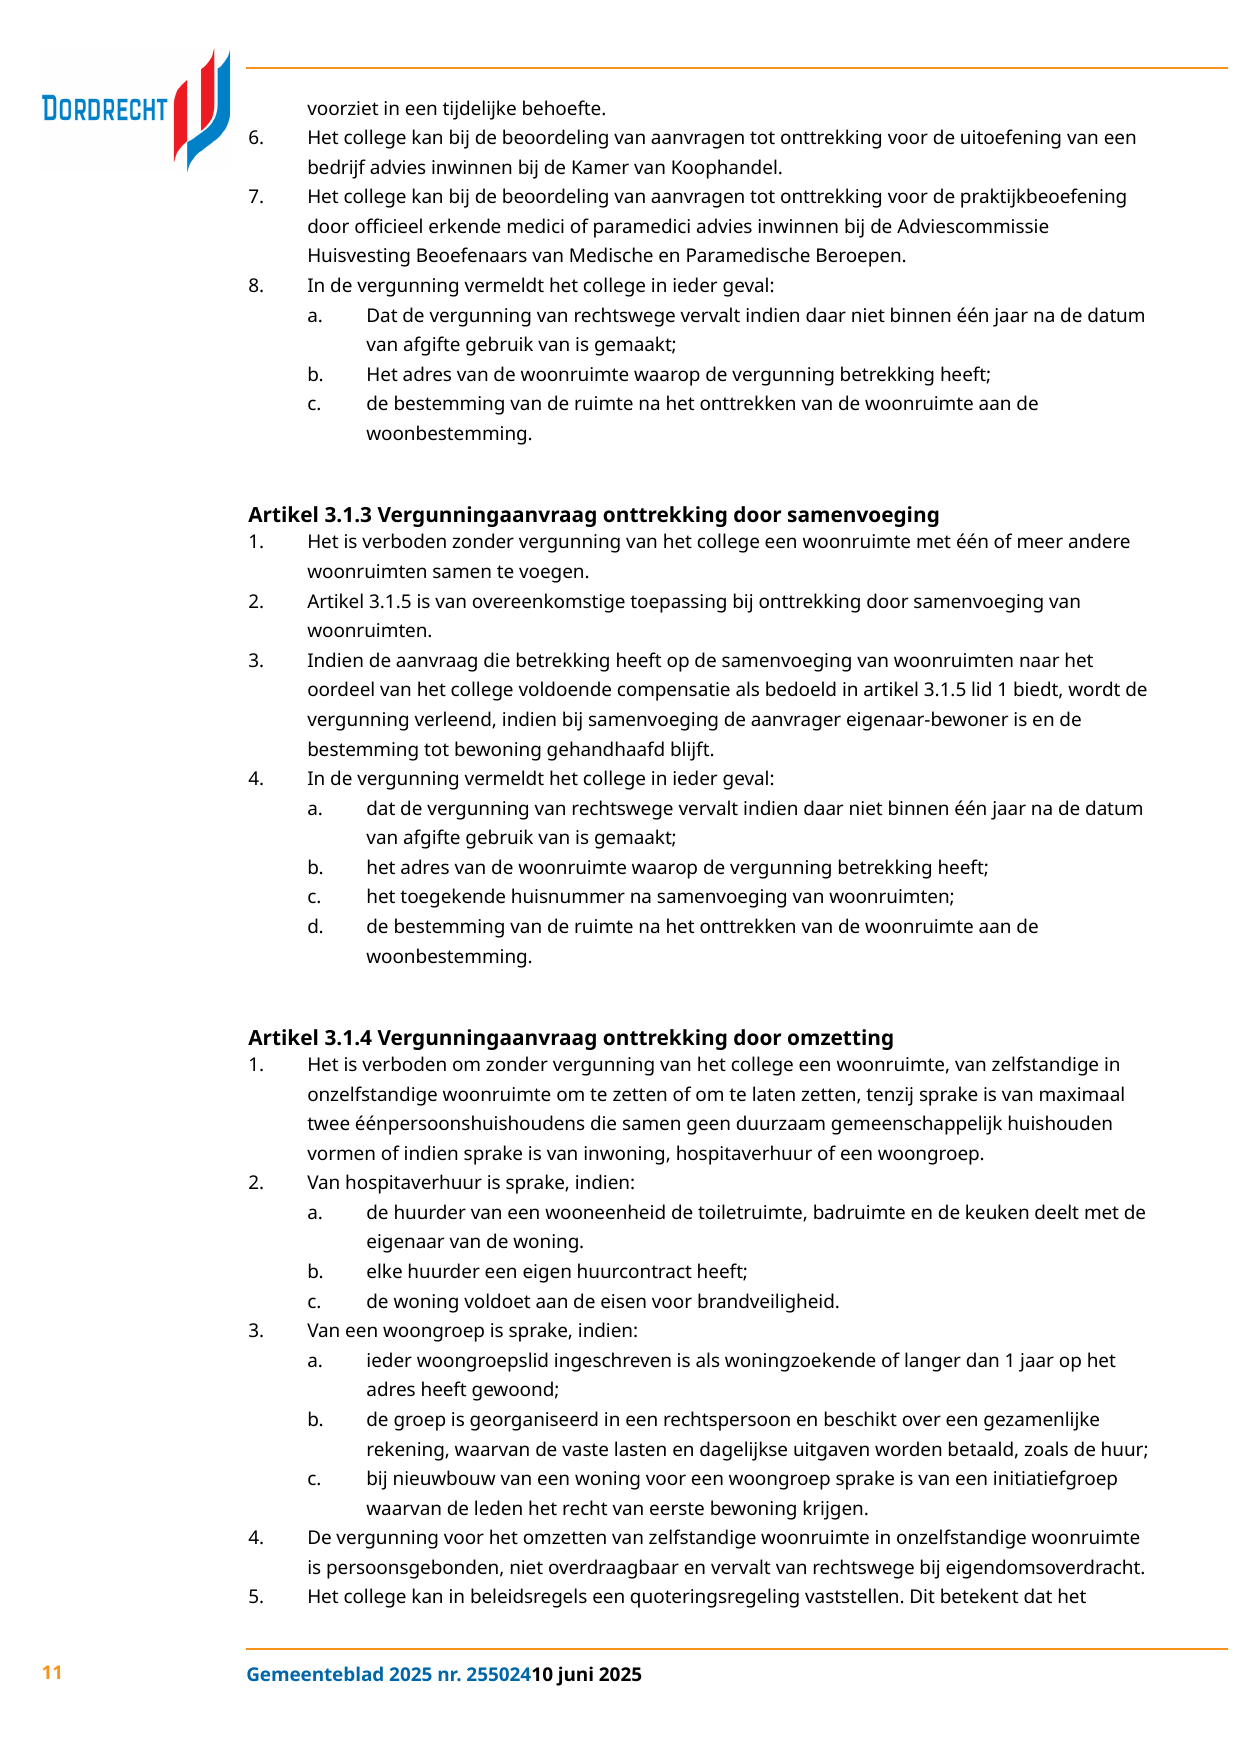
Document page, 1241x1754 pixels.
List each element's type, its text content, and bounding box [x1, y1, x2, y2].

list Het is verboden om zonder vergunning van het college een woonruimte, van zelfstandige in onzelfstandige woonruimte om te zetten of om te laten zetten, tenzij sprake is van maximaal twee éénpersoonshuishoudens die samen geen duurzaam gemeenschappelijk huishouden vormen of indien sprake is van inwoning, hospitaverhuur of een woongroep. [248, 1051, 1152, 1166]
text Artikel 3.1.3 Vergunningaanvraag onttrekking door samenvoeging [248, 500, 1152, 529]
list Artikel 3.1.5 is van overeenkomstige toepassing bij onttrekking door samenvoeging van woonruimten. [248, 588, 1152, 643]
list de huurder van een wooneenheid de toiletruimte, badruimte en de keuken deelt met de eigenaar van de woning. [307, 1199, 1152, 1254]
list voorziet in een tijdelijke behoefte. [248, 95, 1152, 121]
list In de vergunning vermeldt het college in ieder geval: [248, 765, 1152, 791]
list Het college kan in beleidsregels een quoteringsregeling vaststellen. Dit betekent dat het [248, 1584, 1152, 1609]
list Het college kan bij de beoordeling van aanvragen tot onttrekking voor de praktijkbeoefening door officieel erkende medici of paramedici advies inwinnen bij de Adviescommissie Huisvesting Beoefenaars van Medische en Paramedische Beroepen. [248, 183, 1152, 268]
list Van hospitaverhuur is sprake, indien: [248, 1169, 1152, 1195]
list In de vergunning vermeldt het college in ieder geval: [248, 272, 1152, 298]
list Indien de aanvraag die betrekking heeft op de samenvoeging van woonruimten naar het oordeel van het college voldoende compensatie als bedoeld in artikel 3.1.5 lid 1 biedt, wordt de vergunning verleend, indien bij samenvoeging de aanvrager eigenaar-bewoner is en de bestemming tot bewoning gehandhaafd blijft. [248, 647, 1152, 761]
list elke huurder een eigen huurcontract heeft; [307, 1258, 1152, 1284]
list ieder woongroepslid ingeschreven is als woningzoekende of langer dan 1 jaar op het adres heeft gewoond; [307, 1347, 1152, 1402]
text Artikel 3.1.4 Vergunningaanvraag onttrekking door omzetting [248, 1023, 1152, 1051]
list de groep is georganiseerd in een rechtspersoon en beschikt over een gezamenlijke rekening, waarvan de vaste lasten en dagelijkse uitgaven worden betaald, zoals de huur; [307, 1406, 1152, 1462]
list De vergunning voor het omzetten van zelfstandige woonruimte in onzelfstandige woonruimte is persoonsgebonden, niet overdraagbaar en vervalt van rechtswege bij eigendomsoverdracht. [248, 1524, 1152, 1580]
list dat de vergunning van rechtswege vervalt indien daar niet binnen één jaar na de datum van afgifte gebruik van is gemaakt; [307, 795, 1152, 850]
picture [41, 47, 231, 172]
list Dat de vergunning van rechtswege vervalt indien daar niet binnen één jaar na de datum van afgifte gebruik van is gemaakt; [307, 302, 1152, 357]
list het toegekende huisnummer na samenvoeging van woonruimten; [307, 884, 1152, 909]
list de bestemming van de ruimte na het onttrekken van de woonruimte aan de woonbestemming. [307, 913, 1152, 968]
list Het is verboden zonder vergunning van het college een woonruimte met één of meer andere woonruimten samen te voegen. [248, 529, 1152, 584]
list de woning voldoet aan de eisen voor brandveiligheid. [307, 1288, 1152, 1314]
list Het adres van de woonruimte waarop de vergunning betrekking heeft; [307, 361, 1152, 387]
list Van een woongroep is sprake, indien: [248, 1317, 1152, 1343]
list Het college kan bij de beoordeling van aanvragen tot onttrekking voor de uitoefening van een bedrijf advies inwinnen bij de Kamer van Koophandel. [248, 124, 1152, 180]
list het adres van de woonruimte waarop de vergunning betrekking heeft; [307, 854, 1152, 880]
list de bestemming van de ruimte na het onttrekken van de woonruimte aan de woonbestemming. [307, 391, 1152, 446]
list bij nieuwbouw van een woning voor een woongroep sprake is van een initiatiefgroep waarvan de leden het recht van eerste bewoning krijgen. [307, 1465, 1152, 1521]
